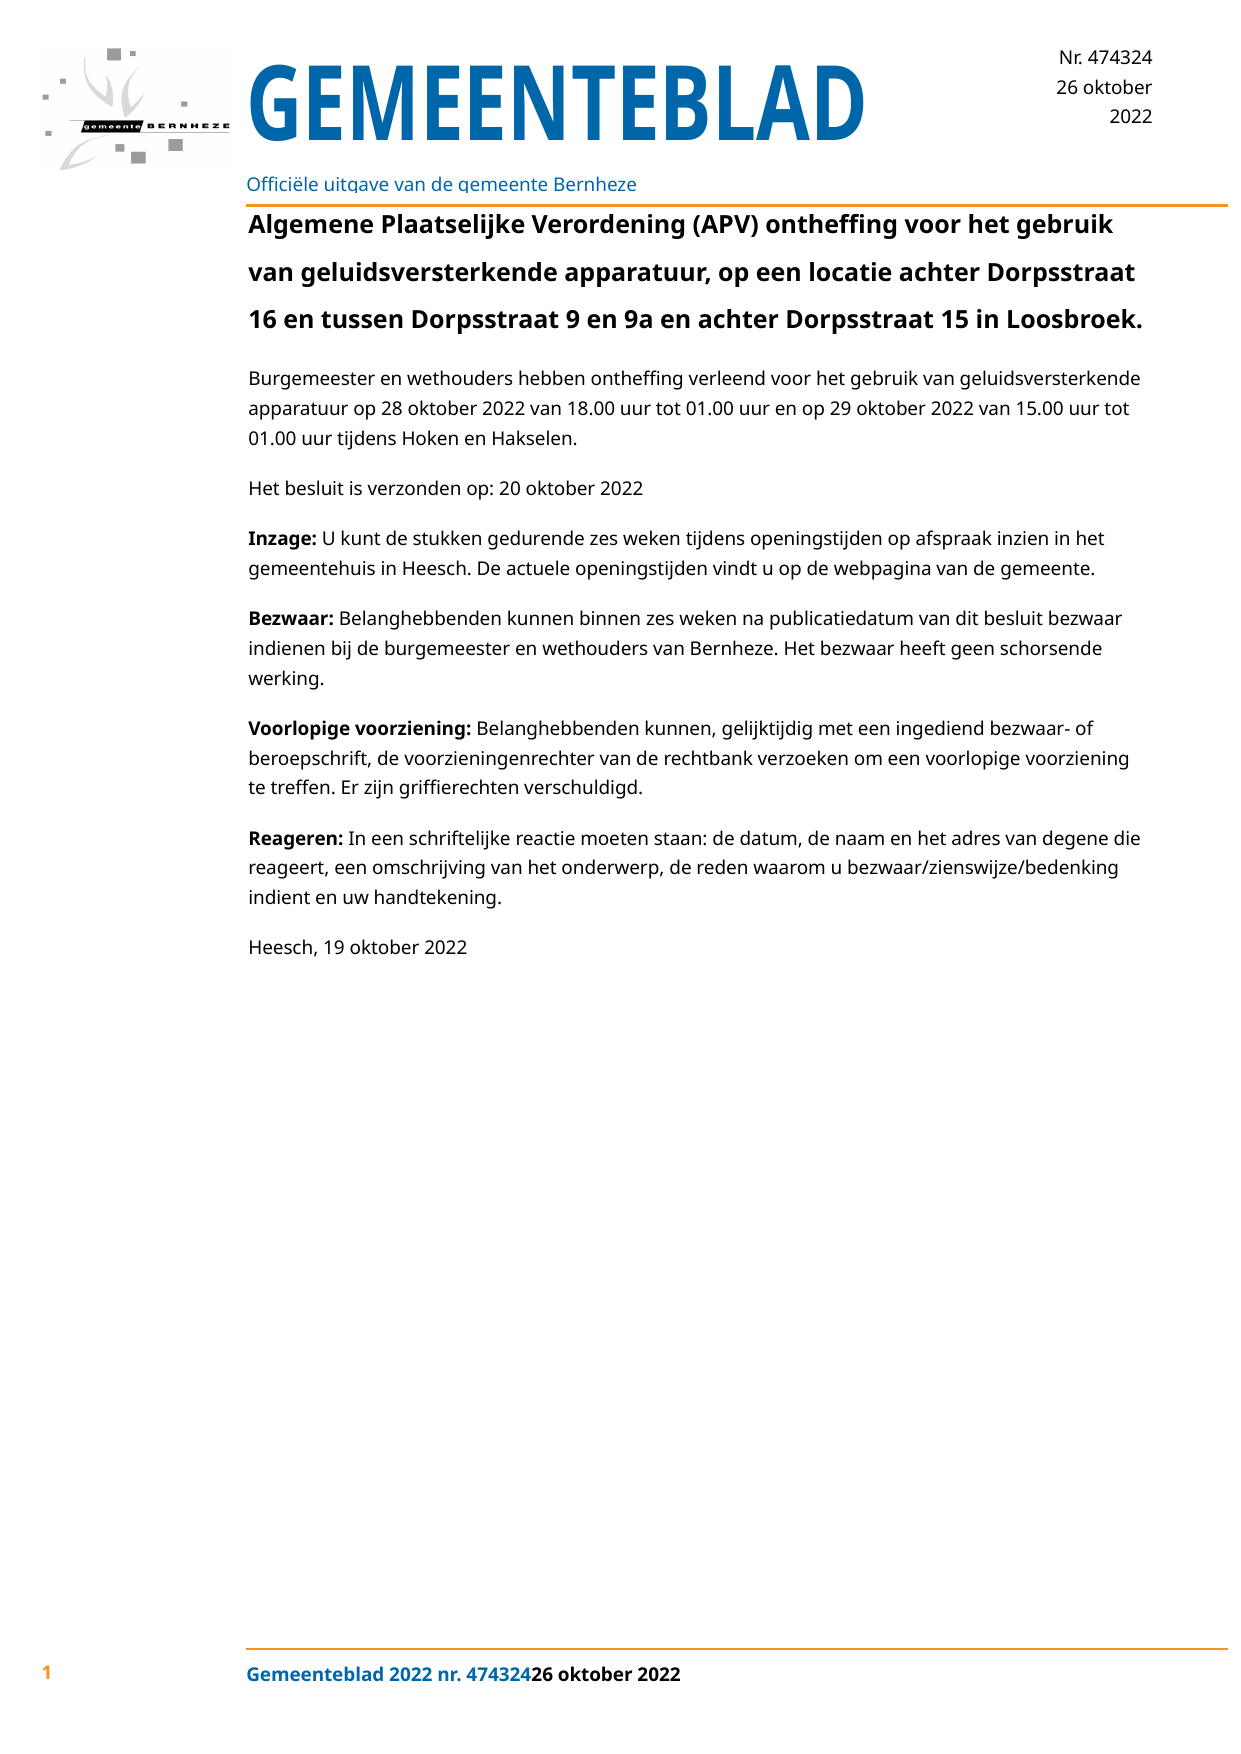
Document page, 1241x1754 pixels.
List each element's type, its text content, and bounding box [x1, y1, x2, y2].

text Inzage: U kunt de stukken gedurende zes weken tijdens openingstijden op afspraak inzien in het gemeentehuis in Heesch. De actuele openingstijden vindt u op de webpagina van de gemeente. [248, 526, 1152, 581]
text Reageren: In een schriftelijke reactie moeten staan: de datum, de naam en het adres van degene die reageert, een omschrijving van het onderwerp, de reden waarom u bezwaar/zienswijze/bedenking indient en uw handtekening. [248, 825, 1152, 909]
text Algemene Plaatselijke Verordening (APV) ontheffing voor het gebruik van geluidsversterkende apparatuur, op een locatie achter Dorpsstraat 16 en tussen Dorpsstraat 9 en 9a en achter Dorpsstraat 15 in Loosbroek. [248, 207, 1152, 336]
text Burgemeester en wethouders hebben ontheffing verleend voor het gebruik van geluidsversterkende apparatuur op 28 oktober 2022 van 18.00 uur tot 01.00 uur en op 29 oktober 2022 van 15.00 uur tot 01.00 uur tijdens Hoken en Hakselen. [248, 366, 1152, 450]
text Heesch, 19 oktober 2022 [248, 934, 1152, 960]
text Het besluit is verzonden op: 20 oktober 2022 [248, 475, 1152, 501]
text Voorlopige voorziening: Belanghebbenden kunnen, gelijktijdig met een ingediend bezwaar- of beroepschrift, de voorzieningenrechter van de rechtbank verzoeken om een voorlopige voorziening te treffen. Er zijn griffierechten verschuldigd. [248, 715, 1152, 800]
text Bezwaar: Belanghebbenden kunnen binnen zes weken na publicatiedatum van dit besluit bezwaar indienen bij de burgemeester en wethouders van Bernheze. Het bezwaar heeft geen schorsende werking. [248, 606, 1152, 690]
picture [41, 47, 231, 172]
